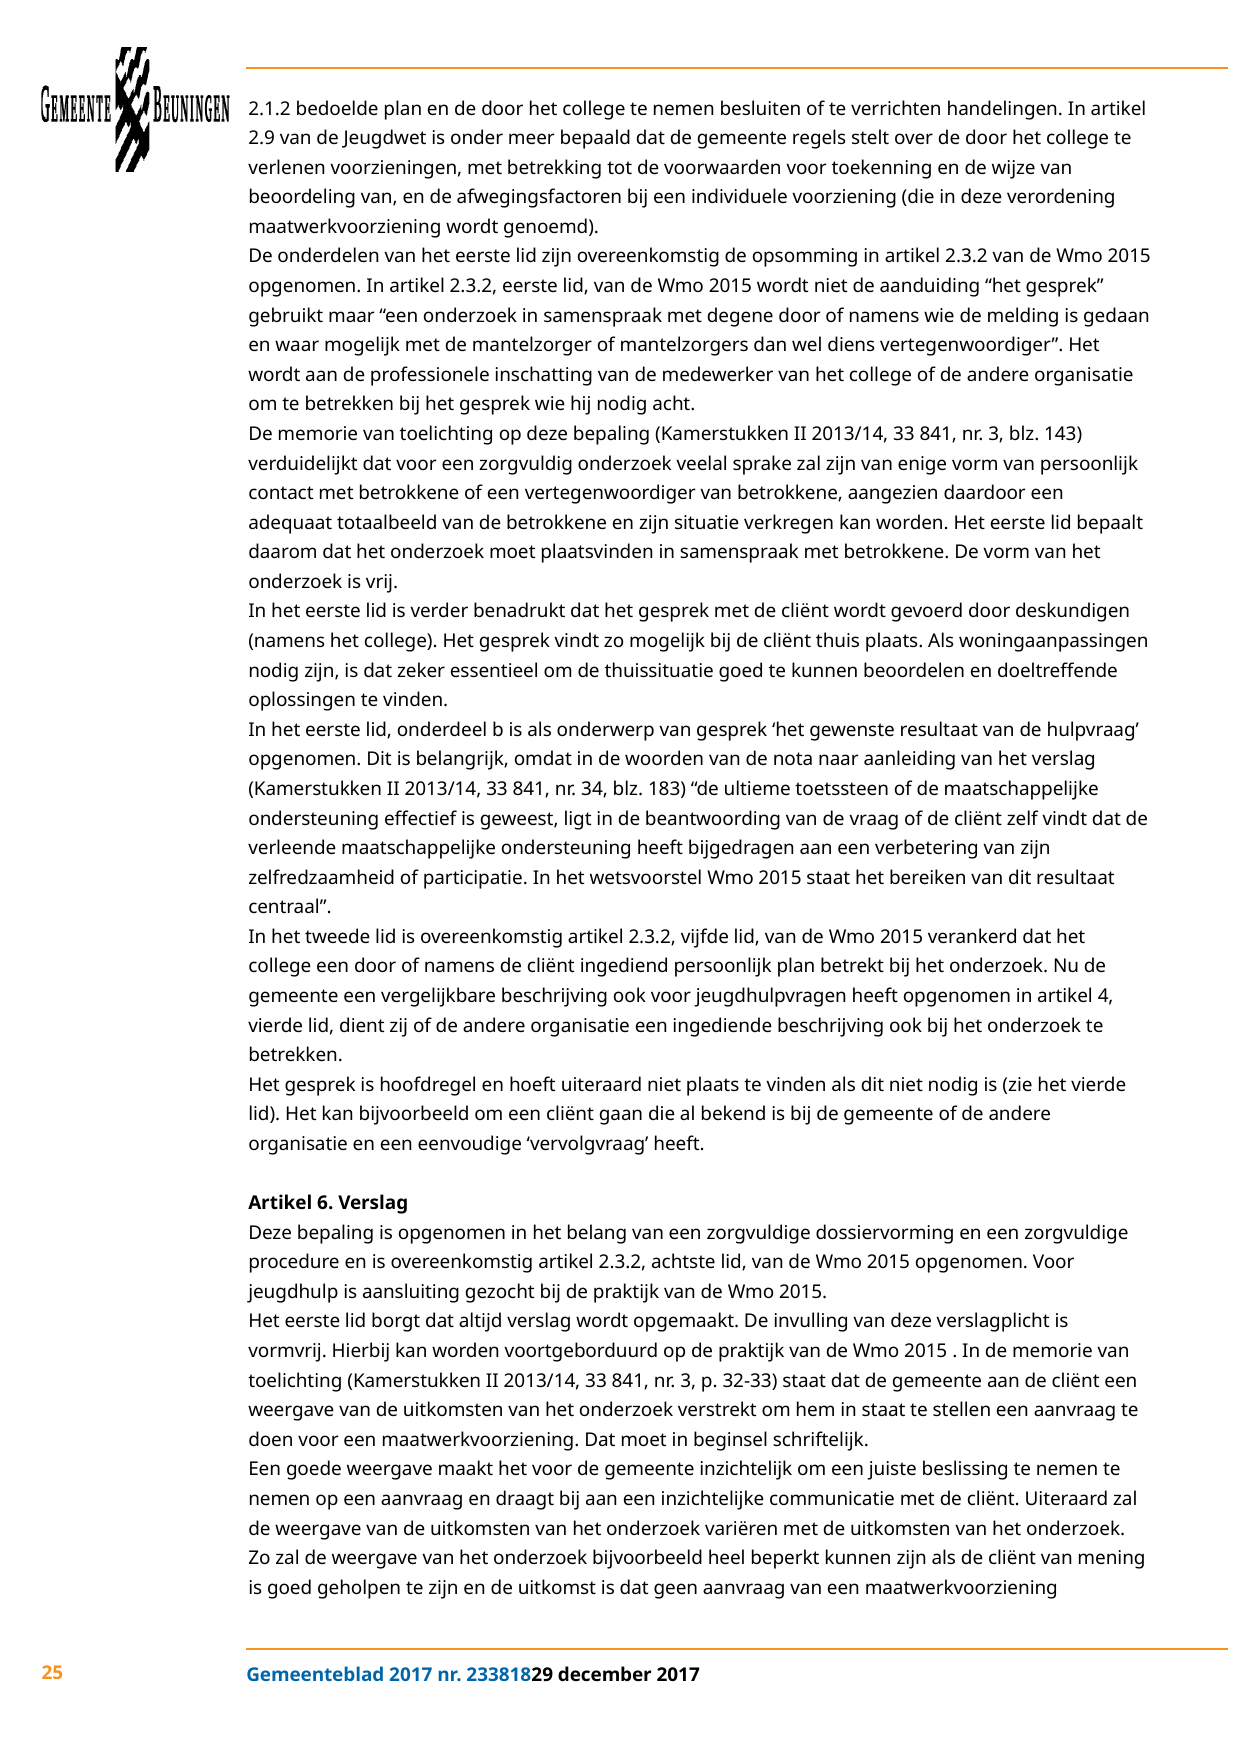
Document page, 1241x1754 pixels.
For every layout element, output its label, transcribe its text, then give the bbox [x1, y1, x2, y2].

text Het eerste lid borgt dat altijd verslag wordt opgemaakt. De invulling van deze verslagplicht is vormvrij. Hierbij kan worden voortgeborduurd op de praktijk van de Wmo 2015 . In de memorie van toelichting (Kamerstukken II 2013/14, 33 841, nr. 3, p. 32-33) staat dat de gemeente aan de cliënt een weergave van de uitkomsten van het onderzoek verstrekt om hem in staat te stellen een aanvraag te doen voor een maatwerkvoorziening. Dat moet in beginsel schriftelijk. [248, 1308, 1152, 1452]
text Een goede weergave maakt het voor de gemeente inzichtelijk om een juiste beslissing te nemen te nemen op een aanvraag en draagt bij aan een inzichtelijke communicatie met de cliënt. Uiteraard zal de weergave van de uitkomsten van het onderzoek variëren met de uitkomsten van het onderzoek. Zo zal de weergave van het onderzoek bijvoorbeeld heel beperkt kunnen zijn als de cliënt van mening is goed geholpen te zijn en de uitkomst is dat geen aanvraag van een maatwerkvoorziening [248, 1456, 1152, 1600]
text In het eerste lid is verder benadrukt dat het gesprek met de cliënt wordt gevoerd door deskundigen (namens het college). Het gesprek vindt zo mogelijk bij de cliënt thuis plaats. Als woningaanpassingen nodig zijn, is dat zeker essentieel om de thuissituatie goed te kunnen beoordelen en doeltreffende oplossingen te vinden. [248, 598, 1152, 712]
text Artikel 6. Verslag [248, 1189, 1152, 1215]
text 2.1.2 bedoelde plan en de door het college te nemen besluiten of te verrichten handelingen. In artikel 2.9 van de Jeugdwet is onder meer bepaald dat de gemeente regels stelt over de door het college te verlenen voorzieningen, met betrekking tot de voorwaarden voor toekenning en de wijze van beoordeling van, en de afwegingsfactoren bij een individuele voorziening (die in deze verordening maatwerkvoorziening wordt genoemd). [248, 95, 1152, 239]
picture [41, 47, 231, 172]
text In het tweede lid is overeenkomstig artikel 2.3.2, vijfde lid, van de Wmo 2015 verankerd dat het college een door of namens de cliënt ingediend persoonlijk plan betrekt bij het onderzoek. Nu de gemeente een vergelijkbare beschrijving ook voor jeugdhulpvragen heeft opgenomen in artikel 4, vierde lid, dient zij of de andere organisatie een ingediende beschrijving ook bij het onderzoek te betrekken. [248, 923, 1152, 1067]
text In het eerste lid, onderdeel b is als onderwerp van gesprek ‘het gewenste resultaat van de hulpvraag’ opgenomen. Dit is belangrijk, omdat in de woorden van de nota naar aanleiding van het verslag (Kamerstukken II 2013/14, 33 841, nr. 34, blz. 183) “de ultieme toetssteen of de maatschappelijke ondersteuning effectief is geweest, ligt in de beantwoording van de vraag of de cliënt zelf vindt dat de verleende maatschappelijke ondersteuning heeft bijgedragen aan een verbetering van zijn zelfredzaamheid of participatie. In het wetsvoorstel Wmo 2015 staat het bereiken van dit resultaat centraal”. [248, 716, 1152, 919]
text Deze bepaling is opgenomen in het belang van een zorgvuldige dossiervorming en een zorgvuldige procedure en is overeenkomstig artikel 2.3.2, achtste lid, van de Wmo 2015 opgenomen. Voor jeugdhulp is aansluiting gezocht bij de praktijk van de Wmo 2015. [248, 1219, 1152, 1304]
text De memorie van toelichting op deze bepaling (Kamerstukken II 2013/14, 33 841, nr. 3, blz. 143) verduidelijkt dat voor een zorgvuldig onderzoek veelal sprake zal zijn van enige vorm van persoonlijk contact met betrokkene of een vertegenwoordiger van betrokkene, aangezien daardoor een adequaat totaalbeeld van de betrokkene en zijn situatie verkregen kan worden. Het eerste lid bepaalt daarom dat het onderzoek moet plaatsvinden in samenspraak met betrokkene. De vorm van het onderzoek is vrij. [248, 420, 1152, 594]
text Het gesprek is hoofdregel en hoeft uiteraard niet plaats te vinden als dit niet nodig is (zie het vierde lid). Het kan bijvoorbeeld om een cliënt gaan die al bekend is bij de gemeente of de andere organisatie en een eenvoudige ‘vervolgvraag’ heeft. [248, 1071, 1152, 1156]
text De onderdelen van het eerste lid zijn overeenkomstig de opsomming in artikel 2.3.2 van de Wmo 2015 opgenomen. In artikel 2.3.2, eerste lid, van de Wmo 2015 wordt niet de aanduiding “het gesprek” gebruikt maar “een onderzoek in samenspraak met degene door of namens wie de melding is gedaan en waar mogelijk met de mantelzorger of mantelzorgers dan wel diens vertegenwoordiger”. Het wordt aan de professionele inschatting van de medewerker van het college of de andere organisatie om te betrekken bij het gesprek wie hij nodig acht. [248, 243, 1152, 416]
